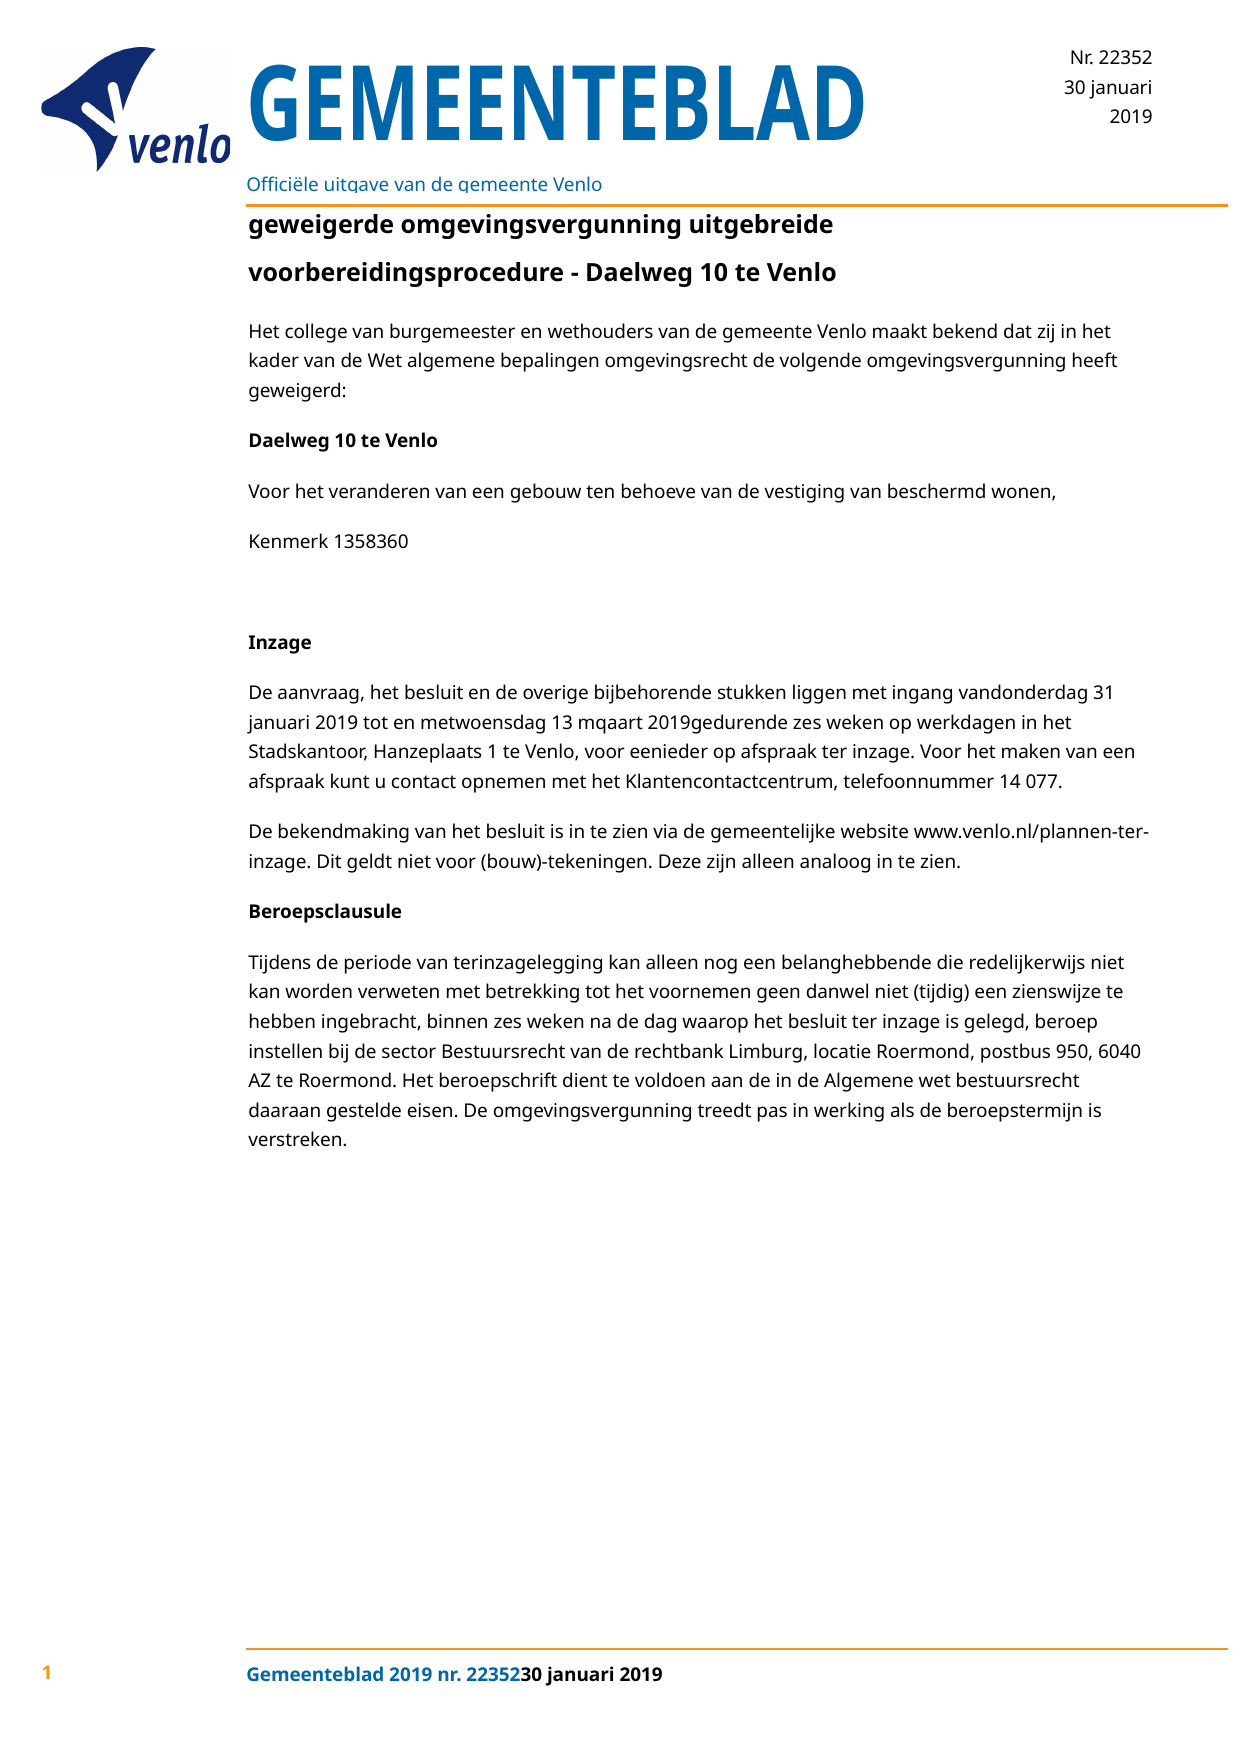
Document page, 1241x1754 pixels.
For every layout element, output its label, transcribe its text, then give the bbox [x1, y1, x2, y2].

text Het college van burgemeester en wethouders van de gemeente Venlo maakt bekend dat zij in het kader van de Wet algemene bepalingen omgevingsrecht de volgende omgevingsvergunning heeft geweigerd: [248, 318, 1152, 403]
text Voor het veranderen van een gebouw ten behoeve van de vestiging van beschermd wonen, [248, 478, 1152, 504]
text Kenmerk 1358360 [248, 528, 1152, 554]
text De bekendmaking van het besluit is in te zien via de gemeentelijke website www.venlo.nl/plannen-ter-inzage. Dit geldt niet voor (bouw)-tekeningen. Deze zijn alleen analoog in te zien. [248, 819, 1152, 874]
text Daelweg 10 te Venlo [248, 427, 1152, 453]
text geweigerde omgevingsvergunning uitgebreide voorbereidingsprocedure - Daelweg 10 te Venlo [248, 207, 1152, 288]
picture [41, 47, 231, 172]
text Inzage [248, 629, 1152, 655]
text De aanvraag, het besluit en de overige bijbehorende stukken liggen met ingang vandonderdag 31 januari 2019 tot en metwoensdag 13 mqaart 2019gedurende zes weken op werkdagen in het Stadskantoor, Hanzeplaats 1 te Venlo, voor eenieder op afspraak ter inzage. Voor het maken van een afspraak kunt u contact opnemen met het Klantencontactcentrum, telefoonnummer 14 077. [248, 679, 1152, 794]
text Tijdens de periode van terinzagelegging kan alleen nog een belanghebbende die redelijkerwijs niet kan worden verweten met betrekking tot het voornemen geen danwel niet (tijdig) een zienswijze te hebben ingebracht, binnen zes weken na de dag waarop het besluit ter inzage is gelegd, beroep instellen bij de sector Bestuursrecht van de rechtbank Limburg, locatie Roermond, postbus 950, 6040 AZ te Roermond. Het beroepschrift dient te voldoen aan de in de Algemene wet bestuursrecht daaraan gestelde eisen. De omgevingsvergunning treedt pas in werking als de beroepstermijn is verstreken. [248, 949, 1152, 1152]
text Beroepsclausule [248, 899, 1152, 924]
